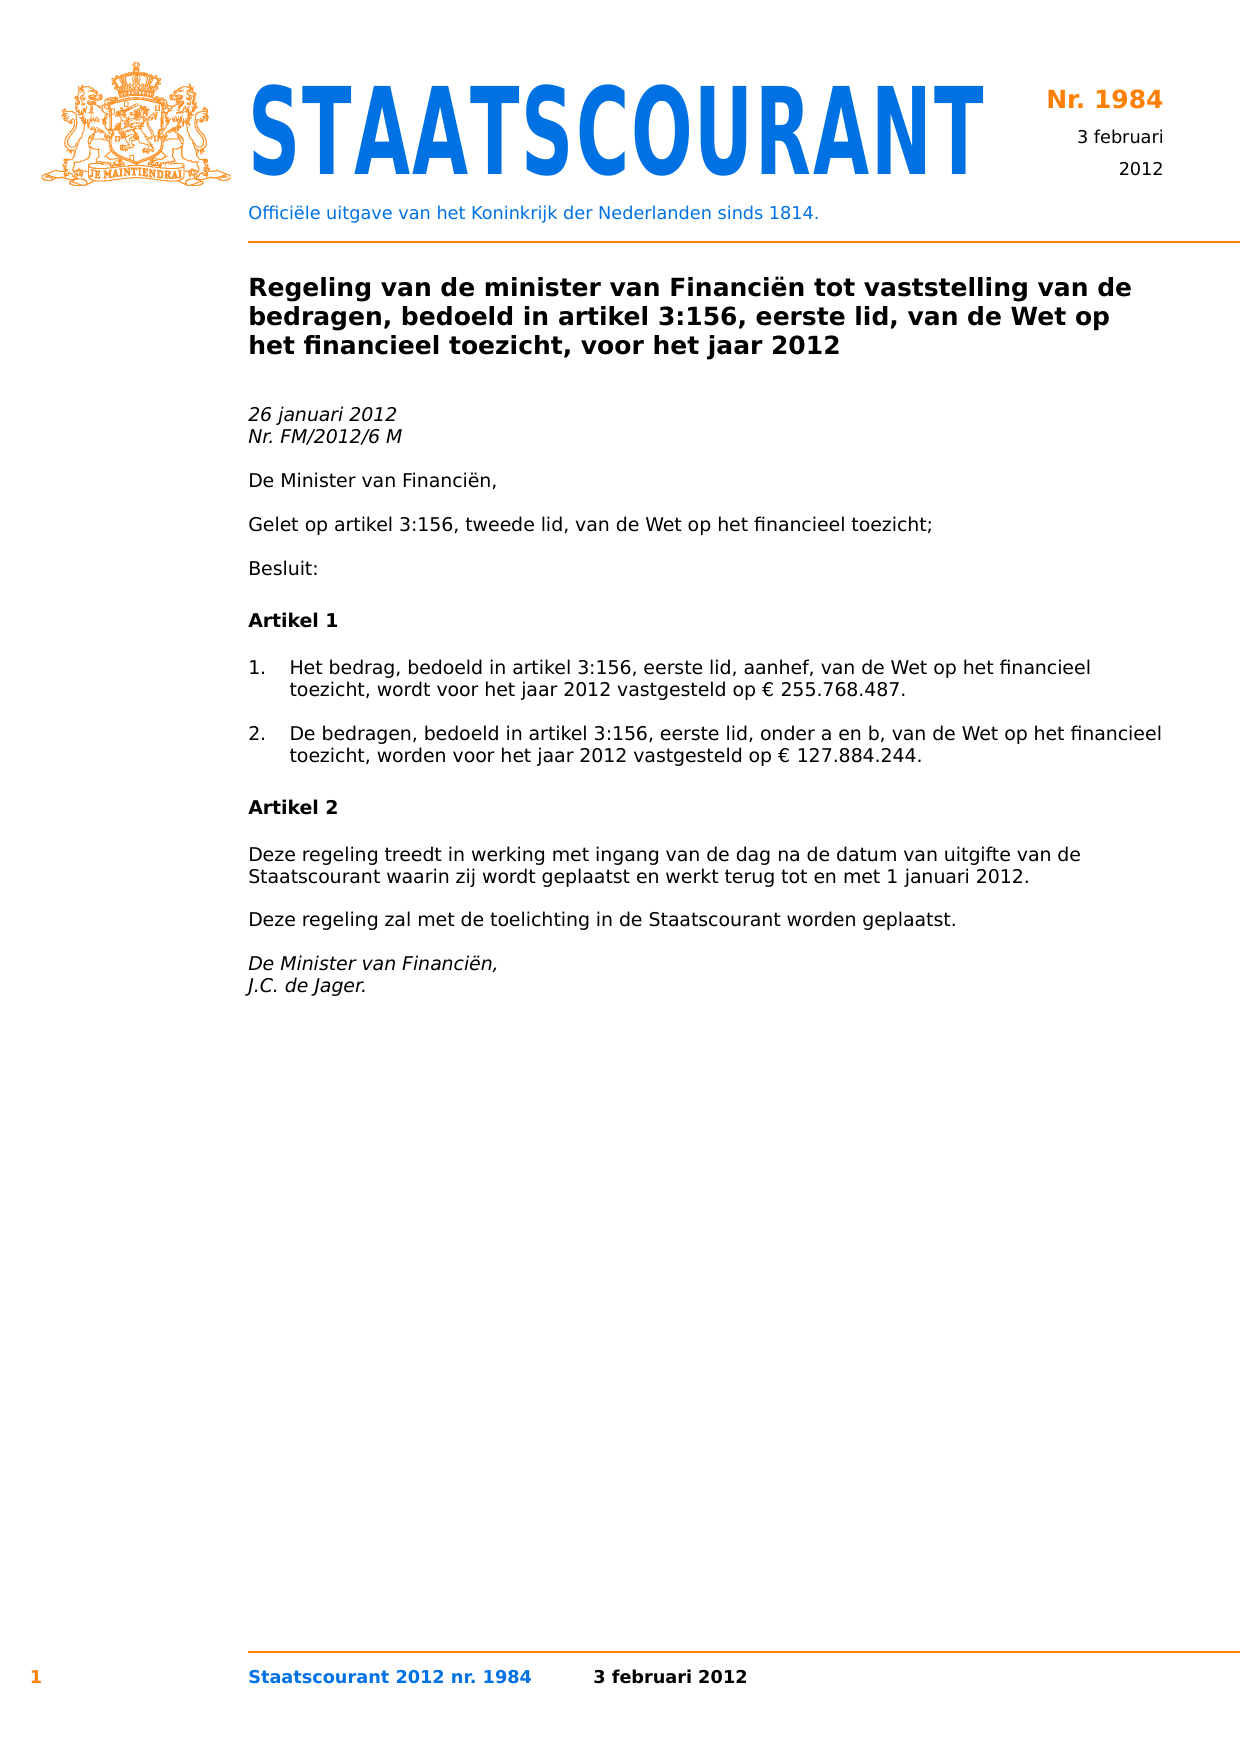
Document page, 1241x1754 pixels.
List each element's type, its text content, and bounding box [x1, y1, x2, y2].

table_header [25, 62, 248, 241]
text Besluit: [248, 558, 1163, 580]
text Nr. FM/2012/6 M [248, 426, 1163, 448]
picture [41, 62, 231, 186]
text 26 januari 2012 [248, 404, 1163, 426]
subtitle Artikel 2 [248, 797, 1163, 818]
table_header STAATSCOURANT [248, 62, 998, 203]
text De Minister van Financiën, [248, 470, 1163, 492]
text Gelet op artikel 3:156, tweede lid, van de Wet op het financieel toezicht; [248, 514, 1163, 536]
text De Minister van Financiën, J.C. de Jager. [248, 953, 1163, 997]
text 2. De bedragen, bedoeld in artikel 3:156, eerste lid, onder a en b, van de Wet op het financieel toezicht, worden voor het jaar 2012 vastgesteld op € 127.884.244. [248, 723, 1163, 767]
table_header Nr. 1984 [998, 62, 1240, 121]
table_cell 3 februari [998, 121, 1240, 153]
table_cell 2012 [998, 153, 1240, 203]
text Deze regeling zal met de toelichting in de Staatscourant worden geplaatst. [248, 909, 1163, 931]
subtitle Artikel 1 [248, 610, 1163, 632]
text Deze regeling treedt in werking met ingang van de dag na de datum van uitgifte van de Staatscourant waarin zij wordt geplaatst en werkt terug tot en met 1 januari 2012. [248, 843, 1163, 887]
table_cell Officiële uitgave van het Koninkrijk der Nederlanden sinds 1814. [248, 203, 1240, 241]
subtitle Regeling van de minister van Financiën tot vaststelling van de bedragen, bedoeld in artikel 3:156, eerste lid, van de Wet op het financieel toezicht, voor het jaar 2012 [248, 273, 1163, 361]
text 1. Het bedrag, bedoeld in artikel 3:156, eerste lid, aanhef, van de Wet op het financieel toezicht, wordt voor het jaar 2012 vastgesteld op € 255.768.487. [248, 657, 1163, 701]
